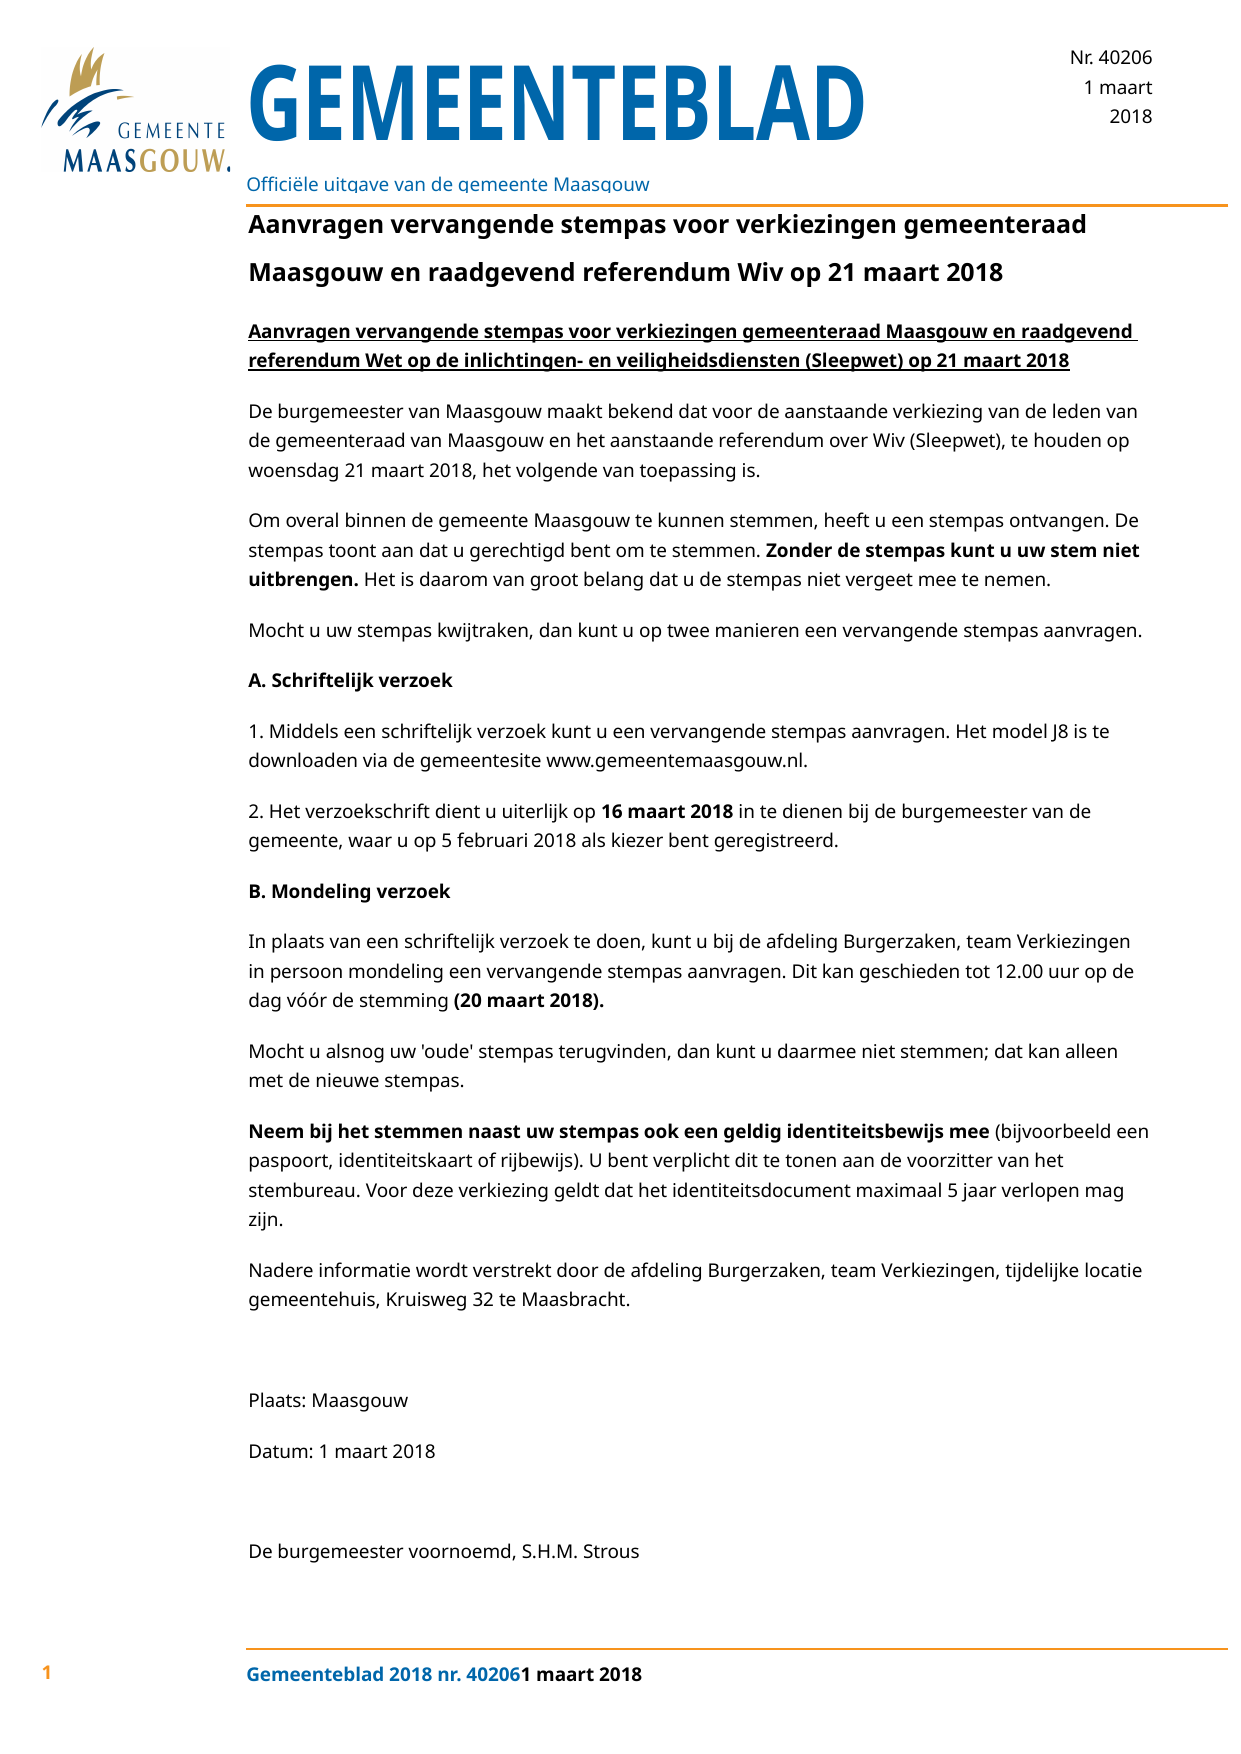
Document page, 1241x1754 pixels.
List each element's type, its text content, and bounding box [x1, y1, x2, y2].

text Nadere informatie wordt verstrekt door de afdeling Burgerzaken, team Verkiezingen, tijdelijke locatie gemeentehuis, Kruisweg 32 te Maasbracht. [248, 1257, 1152, 1312]
text B. Mondeling verzoek [248, 878, 1152, 904]
text De burgemeester voornoemd, S.H.M. Strous [248, 1539, 1152, 1564]
text Om overal binnen de gemeente Maasgouw te kunnen stemmen, heeft u een stempas ontvangen. De stempas toont aan dat u gerechtigd bent om te stemmen. Zonder de stempas kunt u uw stem niet uitbrengen. Het is daarom van groot belang dat u de stempas niet vergeet mee te nemen. [248, 507, 1152, 592]
text Mocht u alsnog uw 'oude' stempas terugvinden, dan kunt u daarmee niet stemmen; dat kan alleen met de nieuwe stempas. [248, 1038, 1152, 1093]
text De burgemeester van Maasgouw maakt bekend dat voor de aanstaande verkiezing van de leden van de gemeenteraad van Maasgouw en het aanstaande referendum over Wiv (Sleepwet), te houden op woensdag 21 maart 2018, het volgende van toepassing is. [248, 398, 1152, 483]
text Datum: 1 maart 2018 [248, 1438, 1152, 1464]
text In plaats van een schriftelijk verzoek te doen, kunt u bij de afdeling Burgerzaken, team Verkiezingen in persoon mondeling een vervangende stempas aanvragen. Dit kan geschieden tot 12.00 uur op de dag vóór de stemming (20 maart 2018). [248, 928, 1152, 1013]
text Aanvragen vervangende stempas voor verkiezingen gemeenteraad Maasgouw en raadgevend referendum Wiv op 21 maart 2018 [248, 207, 1152, 288]
text Neem bij het stemmen naast uw stempas ook een geldig identiteitsbewijs mee (bijvoorbeeld een paspoort, identiteitskaart of rijbewijs). U bent verplicht dit te tonen aan de voorzitter van het stembureau. Voor deze verkiezing geldt dat het identiteitsdocument maximaal 5 jaar verlopen mag zijn. [248, 1118, 1152, 1232]
text A. Schriftelijk verzoek [248, 667, 1152, 693]
text Mocht u uw stempas kwijtraken, dan kunt u op twee manieren een vervangende stempas aanvragen. [248, 617, 1152, 643]
text 2. Het verzoekschrift dient u uiterlijk op 16 maart 2018 in te dienen bij de burgemeester van de gemeente, waar u op 5 februari 2018 als kiezer bent geregistreerd. [248, 798, 1152, 853]
text Plaats: Maasgouw [248, 1387, 1152, 1413]
text 1. Middels een schriftelijk verzoek kunt u een vervangende stempas aanvragen. Het model J8 is te downloaden via de gemeentesite www.gemeentemaasgouw.nl. [248, 718, 1152, 773]
picture [41, 47, 231, 172]
text Aanvragen vervangende stempas voor verkiezingen gemeenteraad Maasgouw en raadgevend referendum Wet op de inlichtingen- en veiligheidsdiensten (Sleepwet) op 21 maart 2018 [248, 318, 1152, 373]
